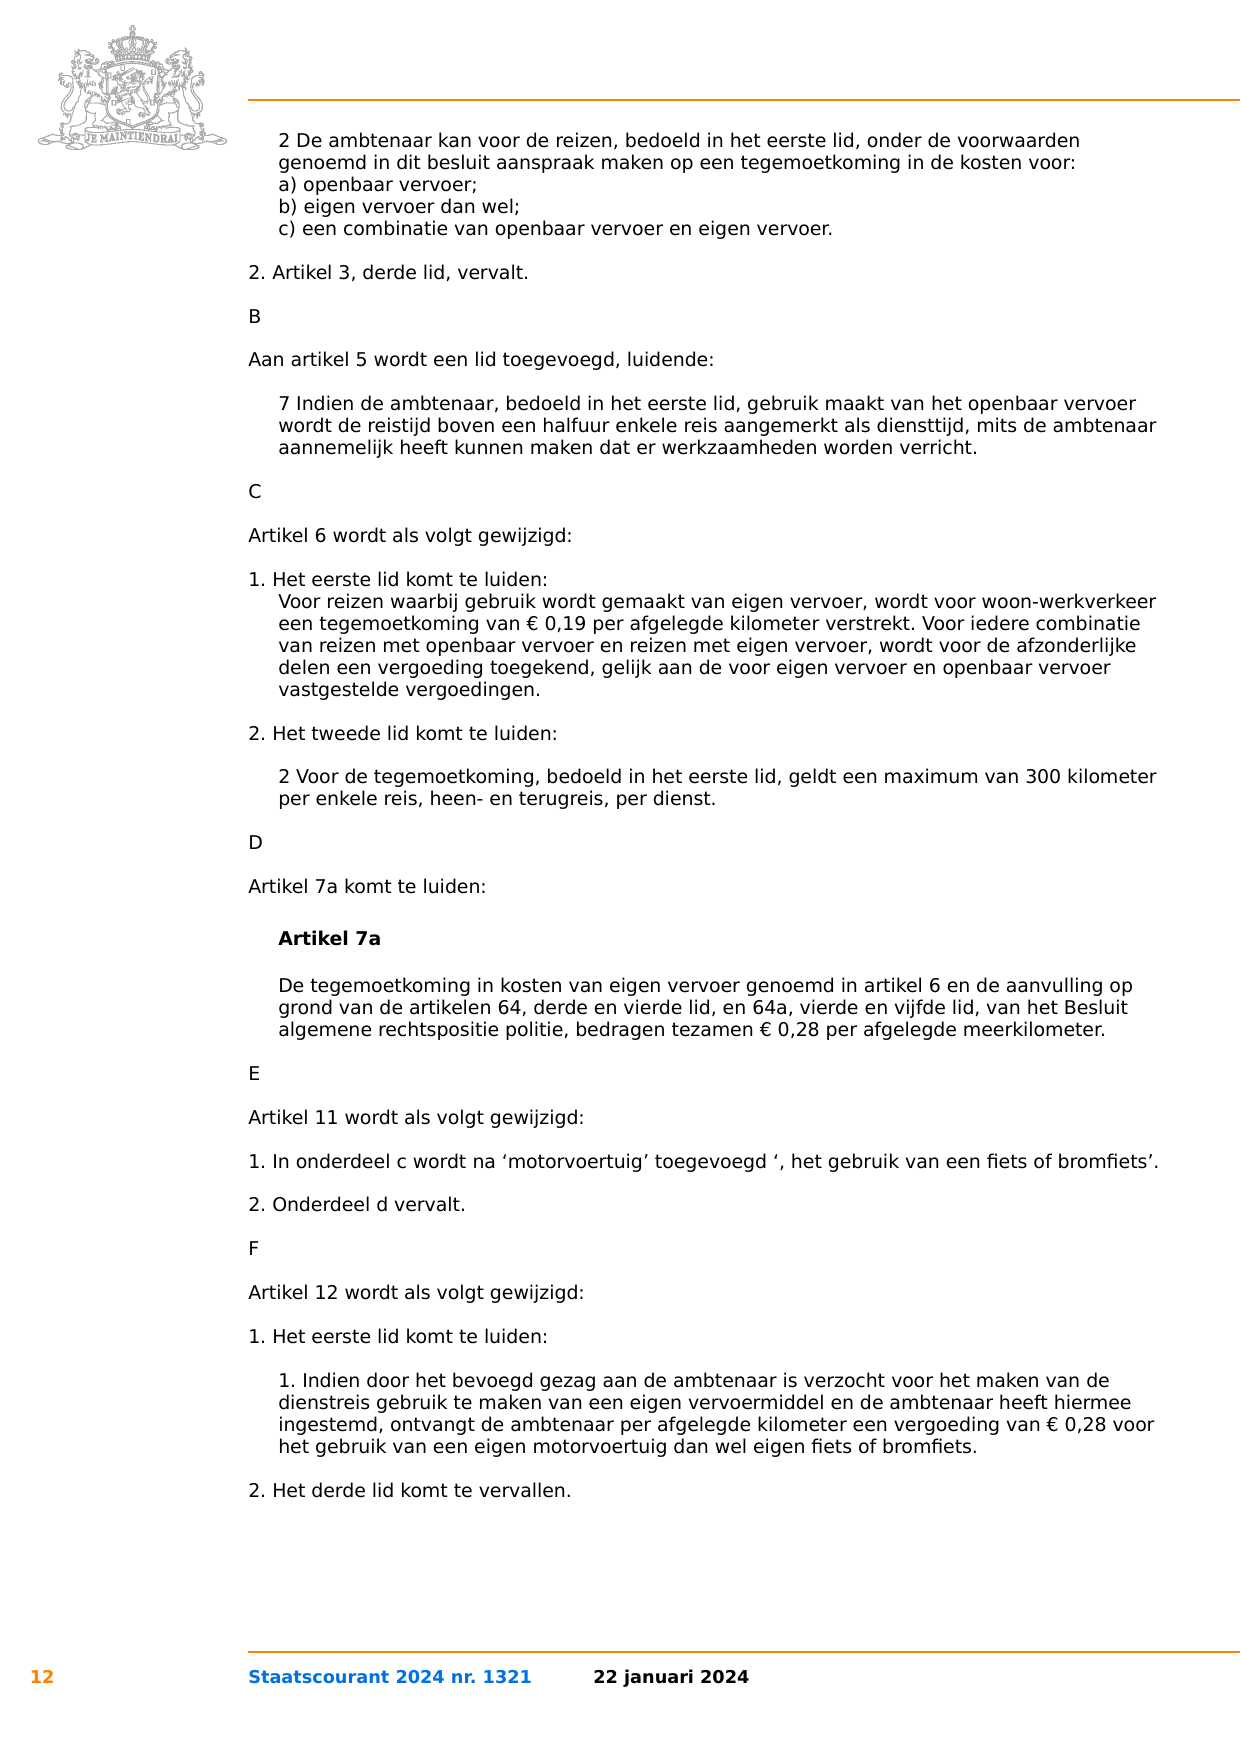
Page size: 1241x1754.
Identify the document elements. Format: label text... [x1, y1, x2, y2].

text 2. Artikel 3, derde lid, vervalt. [248, 262, 1163, 284]
text E [248, 1063, 1163, 1085]
text 2 De ambtenaar kan voor de reizen, bedoeld in het eerste lid, onder de voorwaarden genoemd in dit besluit aanspraak maken op een tegemoetkoming in de kosten voor: [278, 130, 1163, 174]
text Voor reizen waarbij gebruik wordt gemaakt van eigen vervoer, wordt voor woon-werkverkeer een tegemoetkoming van € 0,19 per afgelegde kilometer verstrekt. Voor iedere combinatie van reizen met openbaar vervoer en reizen met eigen vervoer, wordt voor de afzonderlijke delen een vergoeding toegekend, gelijk aan de voor eigen vervoer en openbaar vervoer vastgestelde vergoedingen. [278, 591, 1163, 701]
picture [38, 25, 227, 150]
text 2 Voor de tegemoetkoming, bedoeld in het eerste lid, geldt een maximum van 300 kilometer per enkele reis, heen- en terugreis, per dienst. [278, 766, 1163, 810]
text 2. Het derde lid komt te vervallen. [248, 1479, 1163, 1502]
text 1. In onderdeel c wordt na ‘motorvoertuig’ toegevoegd ‘, het gebruik van een fiets of bromfiets’. [248, 1151, 1163, 1172]
text B [248, 306, 1163, 327]
text b) eigen vervoer dan wel; [278, 196, 1163, 218]
text Aan artikel 5 wordt een lid toegevoegd, luidende: [248, 349, 1163, 371]
text C [248, 481, 1163, 503]
text a) openbaar vervoer; [278, 174, 1163, 196]
text De tegemoetkoming in kosten van eigen vervoer genoemd in artikel 6 en de aanvulling op grond van de artikelen 64, derde en vierde lid, en 64a, vierde en vijfde lid, van het Besluit algemene rechtspositie politie, bedragen tezamen € 0,28 per afgelegde meerkilometer. [278, 975, 1163, 1041]
text Artikel 11 wordt als volgt gewijzigd: [248, 1107, 1163, 1129]
text 1. Het eerste lid komt te luiden: [248, 1326, 1163, 1348]
text c) een combinatie van openbaar vervoer en eigen vervoer. [278, 218, 1163, 240]
text 2. Onderdeel d vervalt. [248, 1194, 1163, 1216]
text Artikel 6 wordt als volgt gewijzigd: [248, 525, 1163, 547]
text Artikel 12 wordt als volgt gewijzigd: [248, 1282, 1163, 1304]
text F [248, 1238, 1163, 1260]
text 2. Het tweede lid komt te luiden: [248, 722, 1163, 744]
text 1. Indien door het bevoegd gezag aan de ambtenaar is verzocht voor het maken van de dienstreis gebruik te maken van een eigen vervoermiddel en de ambtenaar heeft hiermee ingestemd, ontvangt de ambtenaar per afgelegde kilometer een vergoeding van € 0,28 voor het gebruik van een eigen motorvoertuig dan wel eigen fiets of bromfiets. [278, 1370, 1163, 1458]
text 1. Het eerste lid komt te luiden: [248, 569, 1163, 591]
text Artikel 7a komt te luiden: [248, 876, 1163, 898]
subtitle Artikel 7a [278, 928, 1163, 950]
text D [248, 832, 1163, 854]
text 7 Indien de ambtenaar, bedoeld in het eerste lid, gebruik maakt van het openbaar vervoer wordt de reistijd boven een halfuur enkele reis aangemerkt als diensttijd, mits de ambtenaar aannemelijk heeft kunnen maken dat er werkzaamheden worden verricht. [278, 393, 1163, 459]
